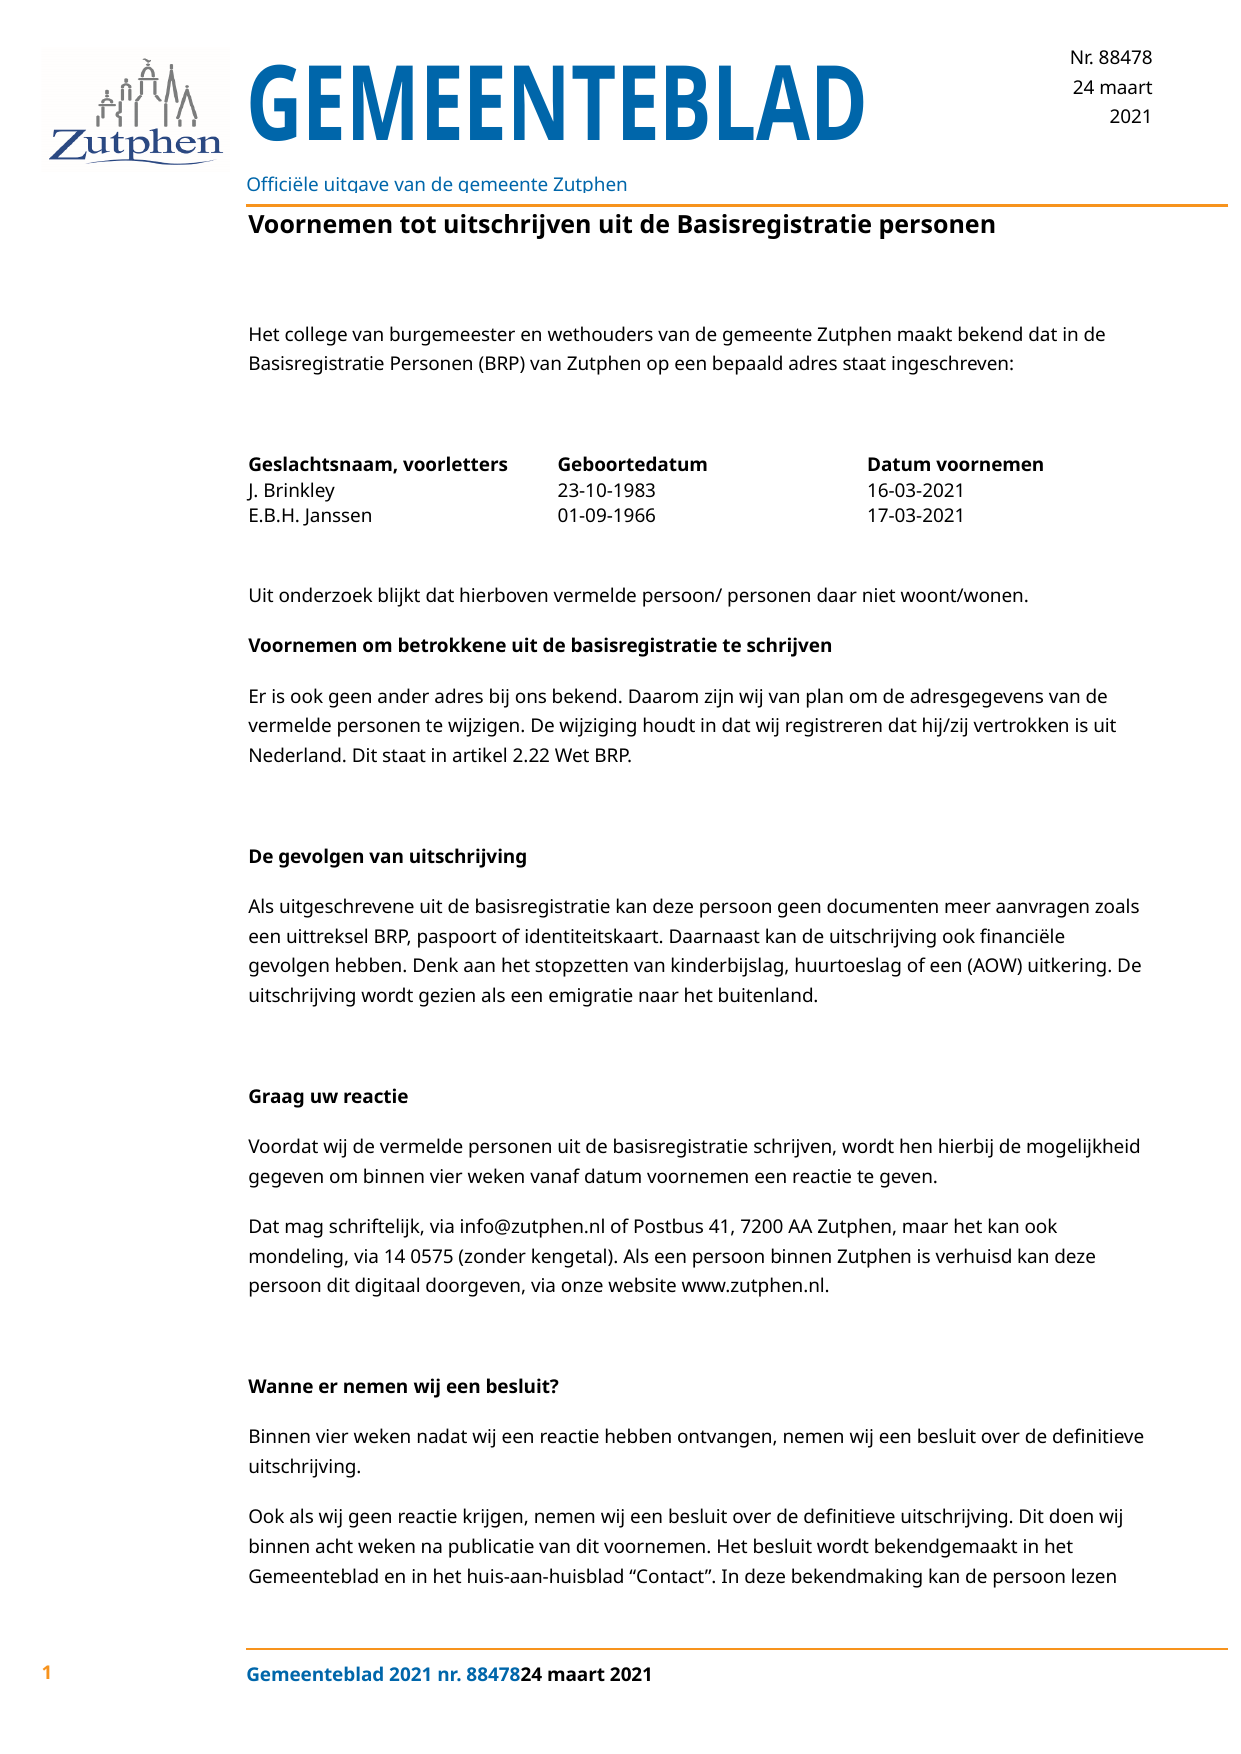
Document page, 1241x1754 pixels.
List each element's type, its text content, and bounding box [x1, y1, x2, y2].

table_cell 16-03-2021 [867, 477, 1152, 503]
text De gevolgen van uitschrijving [248, 843, 1152, 869]
text Uit onderzoek blijkt dat hierboven vermelde persoon/ personen daar niet woont/wonen. [248, 582, 1152, 608]
text Wanne er nemen wij een besluit? [248, 1373, 1152, 1399]
picture [41, 47, 231, 172]
text Graag uw reactie [248, 1083, 1152, 1109]
text Voordat wij de vermelde personen uit de basisregistratie schrijven, wordt hen hierbij de mogelijkheid gegeven om binnen vier weken vanaf datum voornemen een reactie te geven. [248, 1133, 1152, 1189]
text Als uitgeschrevene uit de basisregistratie kan deze persoon geen documenten meer aanvragen zoals een uittreksel BRP, paspoort of identiteitskaart. Daarnaast kan de uitschrijving ook financiële gevolgen hebben. Denk aan het stopzetten van kinderbijslag, huurtoeslag of een (AOW) uitkering. De uitschrijving wordt gezien als een emigratie naar het buitenland. [248, 893, 1152, 1008]
text Binnen vier weken nadat wij een reactie hebben ontvangen, nemen wij een besluit over de definitieve uitschrijving. [248, 1424, 1152, 1479]
table_header Geslachtsnaam, voorletters [248, 451, 557, 477]
text Voornemen om betrokkene uit de basisregistratie te schrijven [248, 632, 1152, 658]
table_cell 17-03-2021 [867, 503, 1152, 528]
table_cell J. Brinkley [248, 477, 557, 503]
table_header Geboortedatum [558, 451, 867, 477]
text Er is ook geen ander adres bij ons bekend. Daarom zijn wij van plan om de adresgegevens van de vermelde personen te wijzigen. De wijziging houdt in dat wij registreren dat hij/zij vertrokken is uit Nederland. Dit staat in artikel 2.22 Wet BRP. [248, 683, 1152, 768]
text Ook als wij geen reactie krijgen, nemen wij een besluit over de definitieve uitschrijving. Dit doen wij binnen acht weken na publicatie van dit voornemen. Het besluit wordt bekendgemaakt in het Gemeenteblad en in het huis-aan-huisblad “Contact”. In deze bekendmaking kan de persoon lezen [248, 1504, 1152, 1589]
text Dat mag schriftelijk, via info@zutphen.nl of Postbus 41, 7200 AA Zutphen, maar het kan ook mondeling, via 14 0575 (zonder kengetal). Als een persoon binnen Zutphen is verhuisd kan deze persoon dit digitaal doorgeven, via onze website www.zutphen.nl. [248, 1213, 1152, 1298]
text Het college van burgemeester en wethouders van de gemeente Zutphen maakt bekend dat in de Basisregistratie Personen (BRP) van Zutphen op een bepaald adres staat ingeschreven: [248, 321, 1152, 376]
table_cell 01-09-1966 [558, 503, 867, 528]
table_header Datum voornemen [867, 451, 1152, 477]
table_cell 23-10-1983 [558, 477, 867, 503]
text Voornemen tot uitschrijven uit de Basisregistratie personen [248, 207, 1152, 241]
table_cell E.B.H. Janssen [248, 503, 557, 528]
